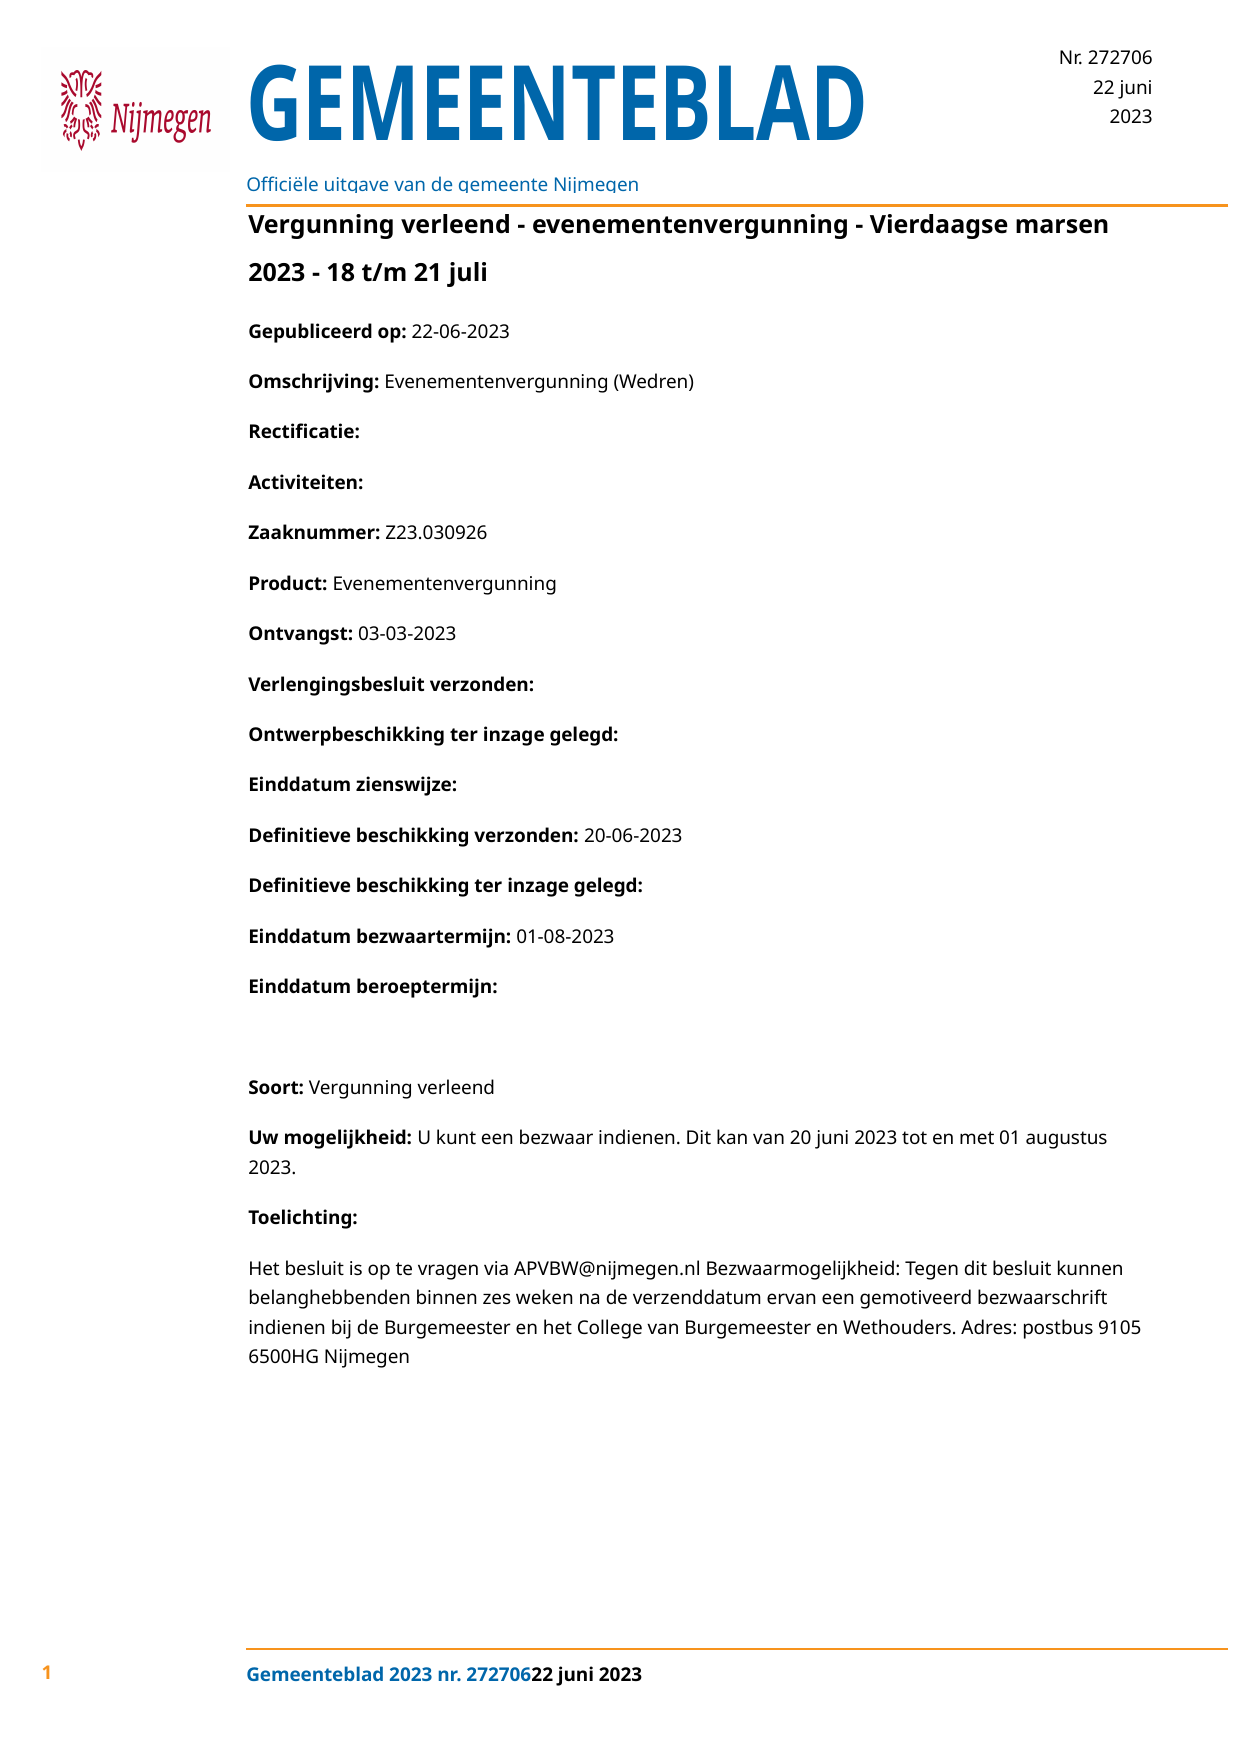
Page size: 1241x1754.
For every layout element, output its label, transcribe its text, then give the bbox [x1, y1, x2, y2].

text Definitieve beschikking verzonden: 20-06-2023 [248, 822, 1152, 848]
text Toelichting: [248, 1204, 1152, 1230]
text Uw mogelijkheid: U kunt een bezwaar indienen. Dit kan van 20 juni 2023 tot en met 01 augustus 2023. [248, 1124, 1152, 1180]
text Omschrijving: Evenementenvergunning (Wedren) [248, 368, 1152, 394]
text Soort: Vergunning verleend [248, 1074, 1152, 1100]
text Einddatum beroeptermijn: [248, 973, 1152, 999]
text Product: Evenementenvergunning [248, 570, 1152, 596]
text Einddatum zienswijze: [248, 772, 1152, 797]
text Rectificatie: [248, 419, 1152, 444]
text Activiteiten: [248, 469, 1152, 495]
text Definitieve beschikking ter inzage gelegd: [248, 872, 1152, 898]
text Ontwerpbeschikking ter inzage gelegd: [248, 721, 1152, 747]
text Gepubliceerd op: 22-06-2023 [248, 318, 1152, 344]
text Verlengingsbesluit verzonden: [248, 671, 1152, 697]
text Zaaknummer: Z23.030926 [248, 519, 1152, 545]
text Vergunning verleend - evenementenvergunning - Vierdaagse marsen 2023 - 18 t/m 21 juli [248, 207, 1152, 288]
picture [41, 47, 231, 172]
text Ontvangst: 03-03-2023 [248, 620, 1152, 646]
text Het besluit is op te vragen via APVBW@nijmegen.nl Bezwaarmogelijkheid: Tegen dit besluit kunnen belanghebbenden binnen zes weken na de verzenddatum ervan een gemotiveerd bezwaarschrift indienen bij de Burgemeester en het College van Burgemeester en Wethouders. Adres: postbus 9105 6500HG Nijmegen [248, 1255, 1152, 1369]
text Einddatum bezwaartermijn: 01-08-2023 [248, 923, 1152, 949]
